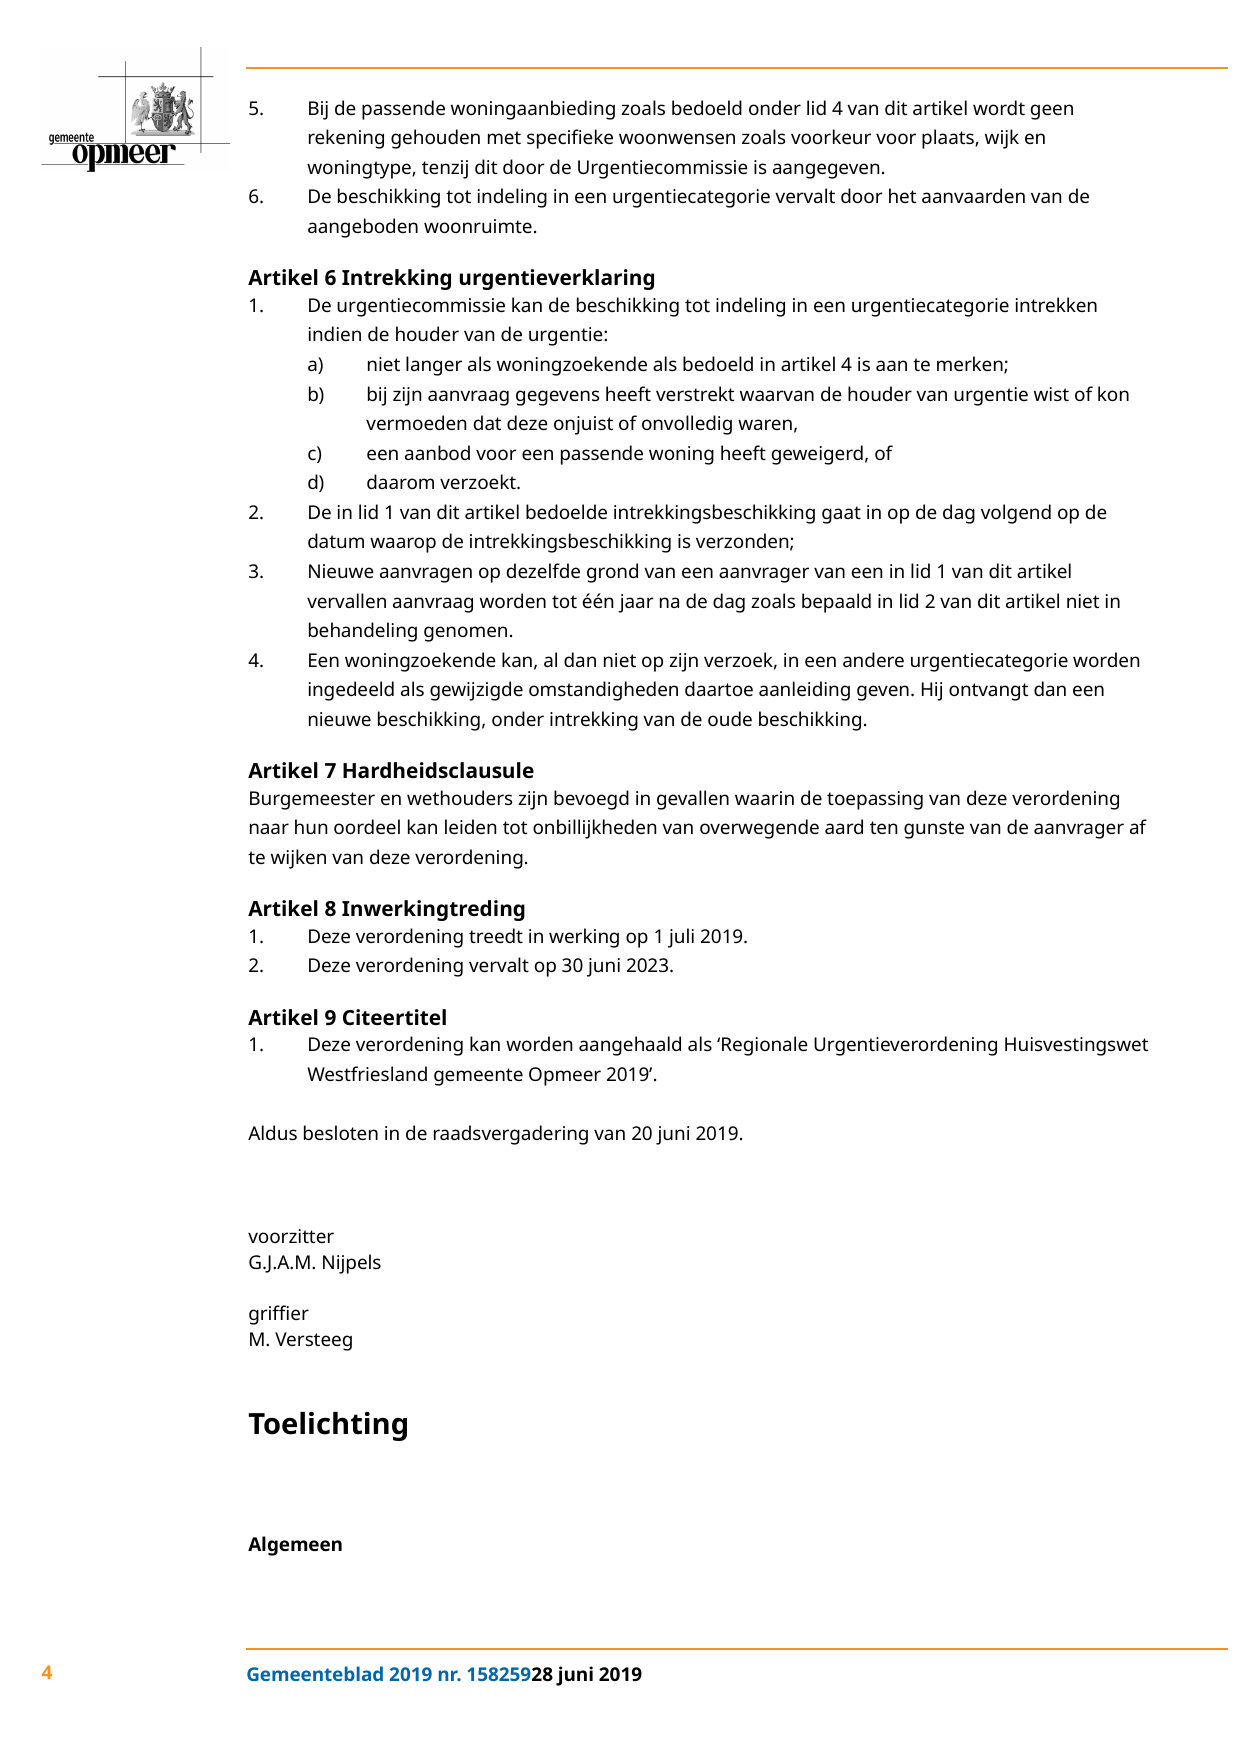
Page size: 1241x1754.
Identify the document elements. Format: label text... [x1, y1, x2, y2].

text voorzitter [248, 1223, 1152, 1249]
text Algemeen [248, 1531, 1152, 1557]
text Burgemeester en wethouders zijn bevoegd in gevallen waarin de toepassing van deze verordening naar hun oordeel kan leiden tot onbillijkheden van overwegende aard ten gunste van de aanvrager af te wijken van deze verordening. [248, 785, 1152, 870]
picture [41, 47, 231, 172]
text G.J.A.M. Nijpels [248, 1249, 1152, 1274]
list Een woningzoekende kan, al dan niet op zijn verzoek, in een andere urgentiecategorie worden ingedeeld als gewijzigde omstandigheden daartoe aanleiding geven. Hij ontvangt dan een nieuwe beschikking, onder intrekking van de oude beschikking. [248, 647, 1152, 732]
text Artikel 9 Citeertitel [248, 1003, 1152, 1031]
list De in lid 1 van dit artikel bedoelde intrekkingsbeschikking gaat in op de dag volgend op de datum waarop de intrekkingsbeschikking is verzonden; [248, 499, 1152, 554]
text Artikel 8 Inwerkingtreding [248, 894, 1152, 923]
text Aldus besloten in de raadsvergadering van 20 juni 2019. [248, 1120, 1152, 1146]
list Nieuwe aanvragen op dezelfde grond van een aanvrager van een in lid 1 van dit artikel vervallen aanvraag worden tot één jaar na de dag zoals bepaald in lid 2 van dit artikel niet in behandeling genomen. [248, 558, 1152, 643]
list bij zijn aanvraag gegevens heeft verstrekt waarvan de houder van urgentie wist of kon vermoeden dat deze onjuist of onvolledig waren, [307, 381, 1152, 436]
list niet langer als woningzoekende als bedoeld in artikel 4 is aan te merken; [307, 351, 1152, 377]
text Artikel 7 Hardheidsclausule [248, 757, 1152, 785]
list De beschikking tot indeling in een urgentiecategorie vervalt door het aanvaarden van de aangeboden woonruimte. [248, 183, 1152, 239]
list Deze verordening vervalt op 30 juni 2023. [248, 953, 1152, 978]
text M. Versteeg [248, 1326, 1152, 1352]
list Deze verordening kan worden aangehaald als ‘Regionale Urgentieverordening Huisvestingswet Westfriesland gemeente Opmeer 2019’. [248, 1031, 1152, 1087]
text griffier [248, 1300, 1152, 1326]
list Deze verordening treedt in werking op 1 juli 2019. [248, 923, 1152, 949]
text Toelichting [248, 1403, 1152, 1443]
text Artikel 6 Intrekking urgentieverklaring [248, 263, 1152, 292]
list een aanbod voor een passende woning heeft geweigerd, of [307, 440, 1152, 466]
list De urgentiecommissie kan de beschikking tot indeling in een urgentiecategorie intrekken indien de houder van de urgentie: [248, 292, 1152, 347]
list daarom verzoekt. [307, 469, 1152, 495]
list Bij de passende woningaanbieding zoals bedoeld onder lid 4 van dit artikel wordt geen rekening gehouden met specifieke woonwensen zoals voorkeur voor plaats, wijk en woningtype, tenzij dit door de Urgentiecommissie is aangegeven. [248, 95, 1152, 180]
